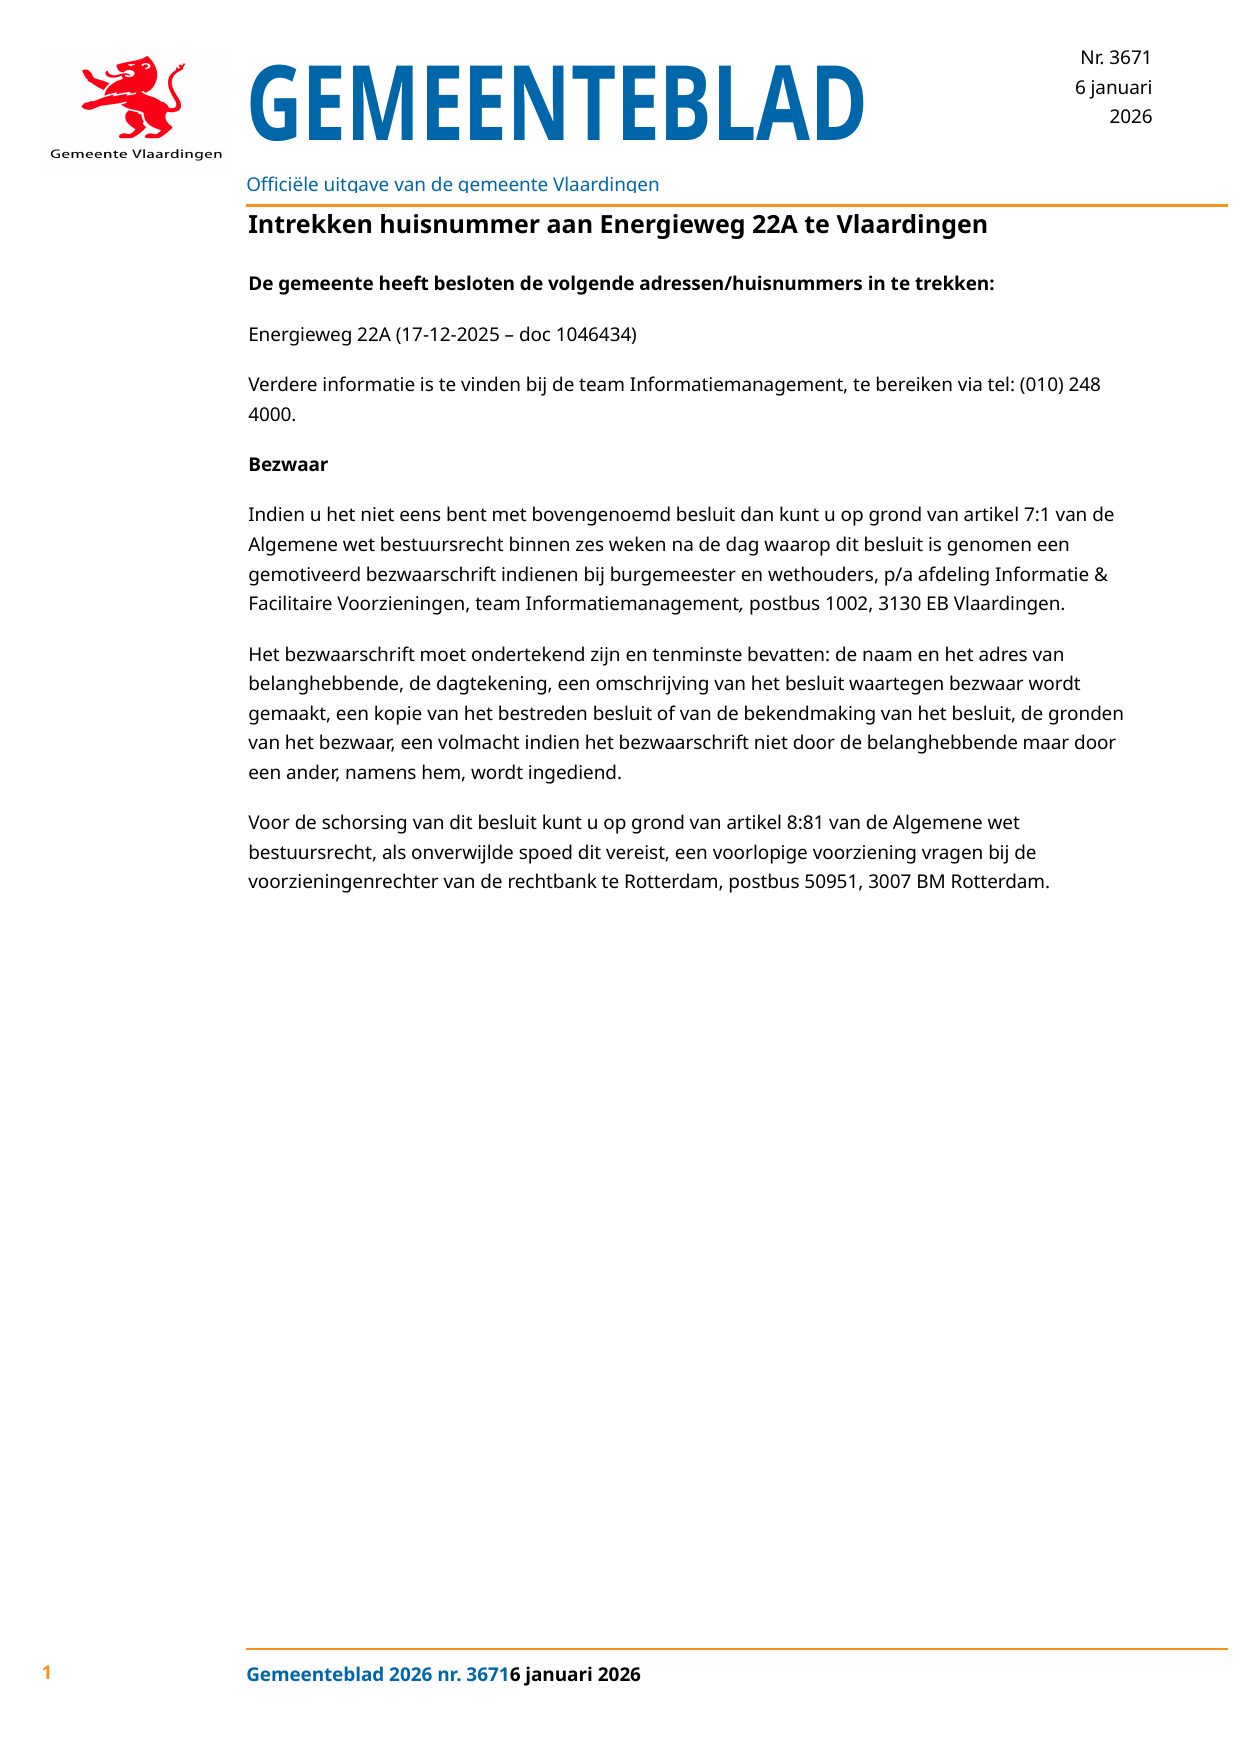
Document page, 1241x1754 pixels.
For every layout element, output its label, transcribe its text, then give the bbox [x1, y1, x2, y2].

text Het bezwaarschrift moet ondertekend zijn en tenminste bevatten: de naam en het adres van belanghebbende, de dagtekening, een omschrijving van het besluit waartegen bezwaar wordt gemaakt, een kopie van het bestreden besluit of van de bekendmaking van het besluit, de gronden van het bezwaar, een volmacht indien het bezwaarschrift niet door de belanghebbende maar door een ander, namens hem, wordt ingediend. [248, 641, 1152, 785]
text Voor de schorsing van dit besluit kunt u op grond van artikel 8:81 van de Algemene wet bestuursrecht, als onverwijlde spoed dit vereist, een voorlopige voorziening vragen bij de voorzieningenrechter van de rechtbank te Rotterdam, postbus 50951, 3007 BM Rotterdam. [248, 809, 1152, 894]
text Indien u het niet eens bent met bovengenoemd besluit dan kunt u op grond van artikel 7:1 van de Algemene wet bestuursrecht binnen zes weken na de dag waarop dit besluit is genomen een gemotiveerd bezwaarschrift indienen bij burgemeester en wethouders, p/a afdeling Informatie & Facilitaire Voorzieningen, team Informatiemanagement, postbus 1002, 3130 EB Vlaardingen. [248, 502, 1152, 616]
text De gemeente heeft besloten de volgende adressen/huisnummers in te trekken: [248, 270, 1152, 296]
text Bezwaar [248, 451, 1152, 477]
text Verdere informatie is te vinden bij de team Informatiemanagement, te bereiken via tel: (010) 248 4000. [248, 371, 1152, 426]
text Energieweg 22A (17-12-2025 – doc 1046434) [248, 321, 1152, 346]
text Intrekken huisnummer aan Energieweg 22A te Vlaardingen [248, 207, 1152, 241]
picture [41, 47, 231, 172]
